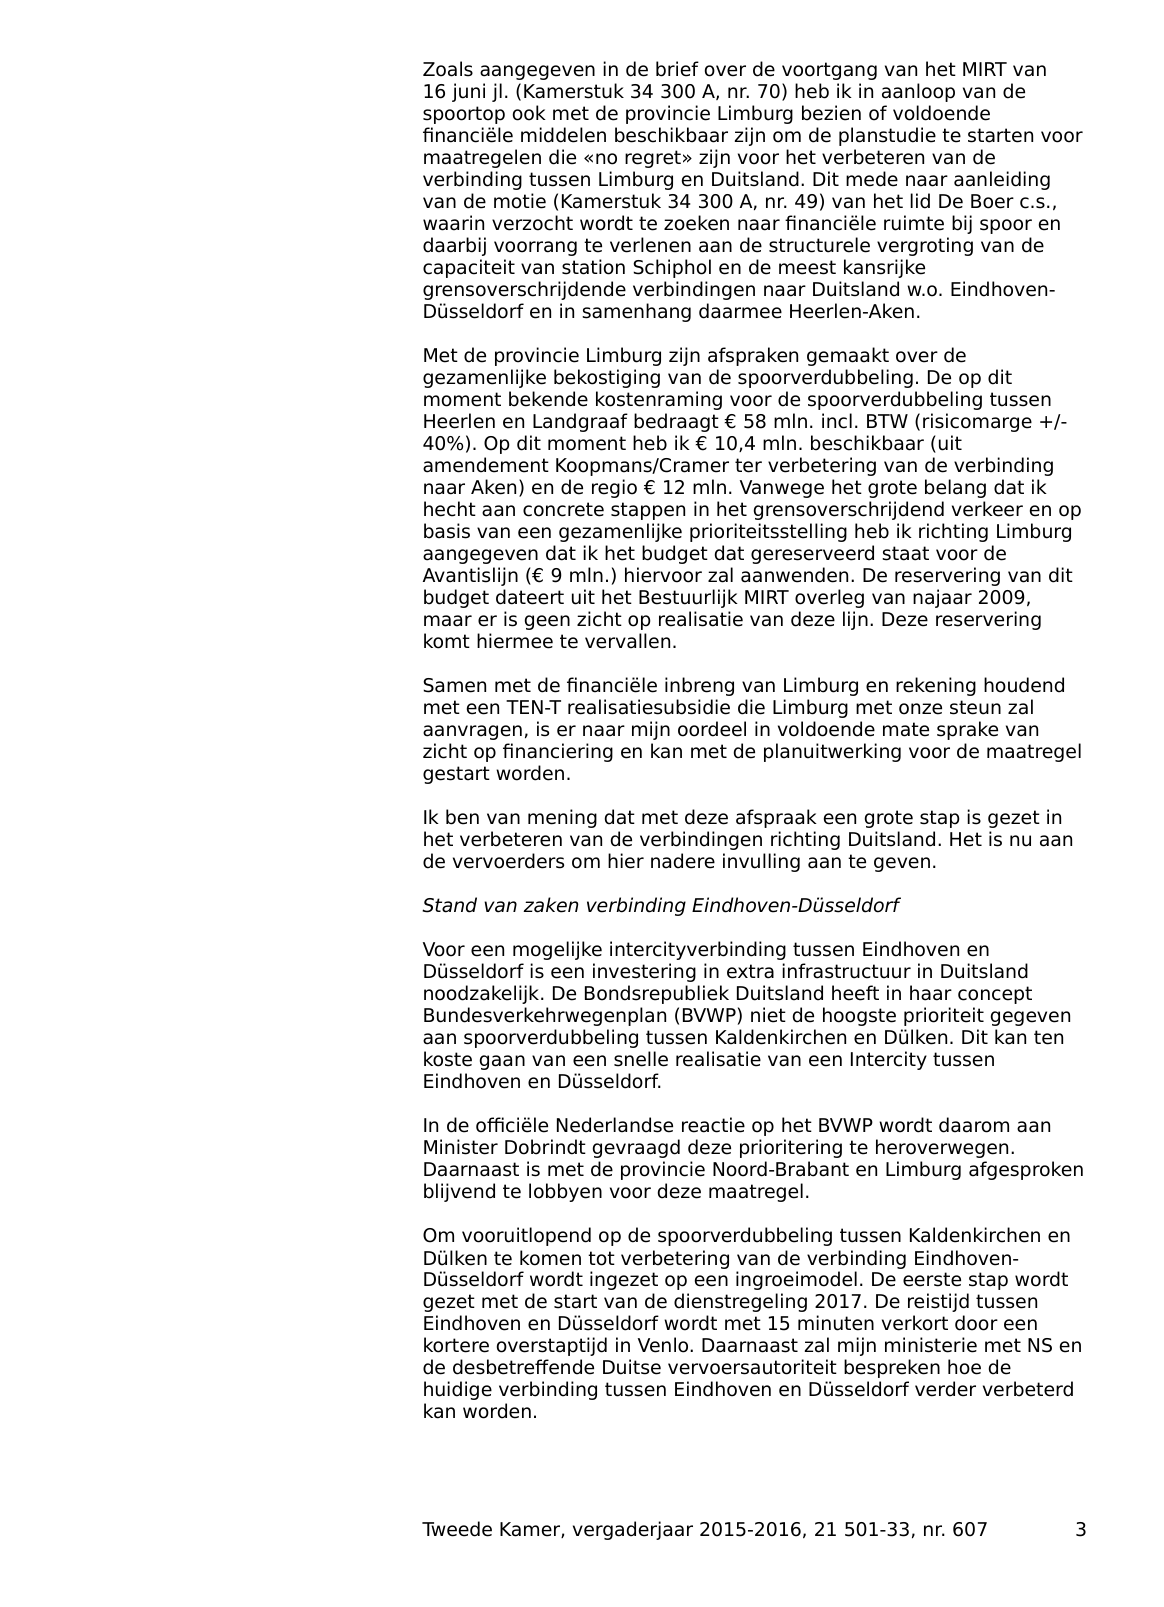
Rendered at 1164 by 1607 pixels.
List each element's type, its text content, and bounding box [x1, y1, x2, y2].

text Zoals aangegeven in de brief over de voortgang van het MIRT van 16 juni jl. (Kamerstuk 34 300 A, nr. 70) heb ik in aanloop van de spoortop ook met de provincie Limburg bezien of voldoende financiële middelen beschikbaar zijn om de planstudie te starten voor maatregelen die «no regret» zijn voor het verbeteren van de verbinding tussen Limburg en Duitsland. Dit mede naar aanleiding van de motie (Kamerstuk 34 300 A, nr. 49) van het lid De Boer c.s., waarin verzocht wordt te zoeken naar financiële ruimte bij spoor en daarbij voorrang te verlenen aan de structurele vergroting van de capaciteit van station Schiphol en de meest kansrijke grensoverschrijdende verbindingen naar Duitsland w.o. Eindhoven-Düsseldorf en in samenhang daarmee Heerlen-Aken. [422, 59, 1087, 323]
text Voor een mogelijke intercityverbinding tussen Eindhoven en Düsseldorf is een investering in extra infrastructuur in Duitsland noodzakelijk. De Bondsrepubliek Duitsland heeft in haar concept Bundesverkehrwegenplan (BVWP) niet de hoogste prioriteit gegeven aan spoorverdubbeling tussen Kaldenkirchen en Dülken. Dit kan ten koste gaan van een snelle realisatie van een Intercity tussen Eindhoven en Düsseldorf. [422, 939, 1087, 1093]
text Met de provincie Limburg zijn afspraken gemaakt over de gezamenlijke bekostiging van de spoorverdubbeling. De op dit moment bekende kostenraming voor de spoorverdubbeling tussen Heerlen en Landgraaf bedraagt € 58 mln. incl. BTW (risicomarge +/- 40%). Op dit moment heb ik € 10,4 mln. beschikbaar (uit amendement Koopmans/Cramer ter verbetering van de verbinding naar Aken) en de regio € 12 mln. Vanwege het grote belang dat ik hecht aan concrete stappen in het grensoverschrijdend verkeer en op basis van een gezamenlijke prioriteitsstelling heb ik richting Limburg aangegeven dat ik het budget dat gereserveerd staat voor de Avantislijn (€ 9 mln.) hiervoor zal aanwenden. De reservering van dit budget dateert uit het Bestuurlijk MIRT overleg van najaar 2009, maar er is geen zicht op realisatie van deze lijn. Deze reservering komt hiermee te vervallen. [422, 345, 1087, 653]
subtitle Stand van zaken verbinding Eindhoven-Düsseldorf [422, 895, 1087, 917]
text Om vooruitlopend op de spoorverdubbeling tussen Kaldenkirchen en Dülken te komen tot verbetering van de verbinding Eindhoven-Düsseldorf wordt ingezet op een ingroeimodel. De eerste stap wordt gezet met de start van de dienstregeling 2017. De reistijd tussen Eindhoven en Düsseldorf wordt met 15 minuten verkort door een kortere overstaptijd in Venlo. Daarnaast zal mijn ministerie met NS en de desbetreffende Duitse vervoersautoriteit bespreken hoe de huidige verbinding tussen Eindhoven en Düsseldorf verder verbeterd kan worden. [422, 1225, 1087, 1423]
text Samen met de financiële inbreng van Limburg en rekening houdend met een TEN-T realisatiesubsidie die Limburg met onze steun zal aanvragen, is er naar mijn oordeel in voldoende mate sprake van zicht op financiering en kan met de planuitwerking voor de maatregel gestart worden. [422, 675, 1087, 785]
text In de officiële Nederlandse reactie op het BVWP wordt daarom aan Minister Dobrindt gevraagd deze prioritering te heroverwegen. Daarnaast is met de provincie Noord-Brabant en Limburg afgesproken blijvend te lobbyen voor deze maatregel. [422, 1115, 1087, 1203]
text Ik ben van mening dat met deze afspraak een grote stap is gezet in het verbeteren van de verbindingen richting Duitsland. Het is nu aan de vervoerders om hier nadere invulling aan te geven. [422, 807, 1087, 873]
